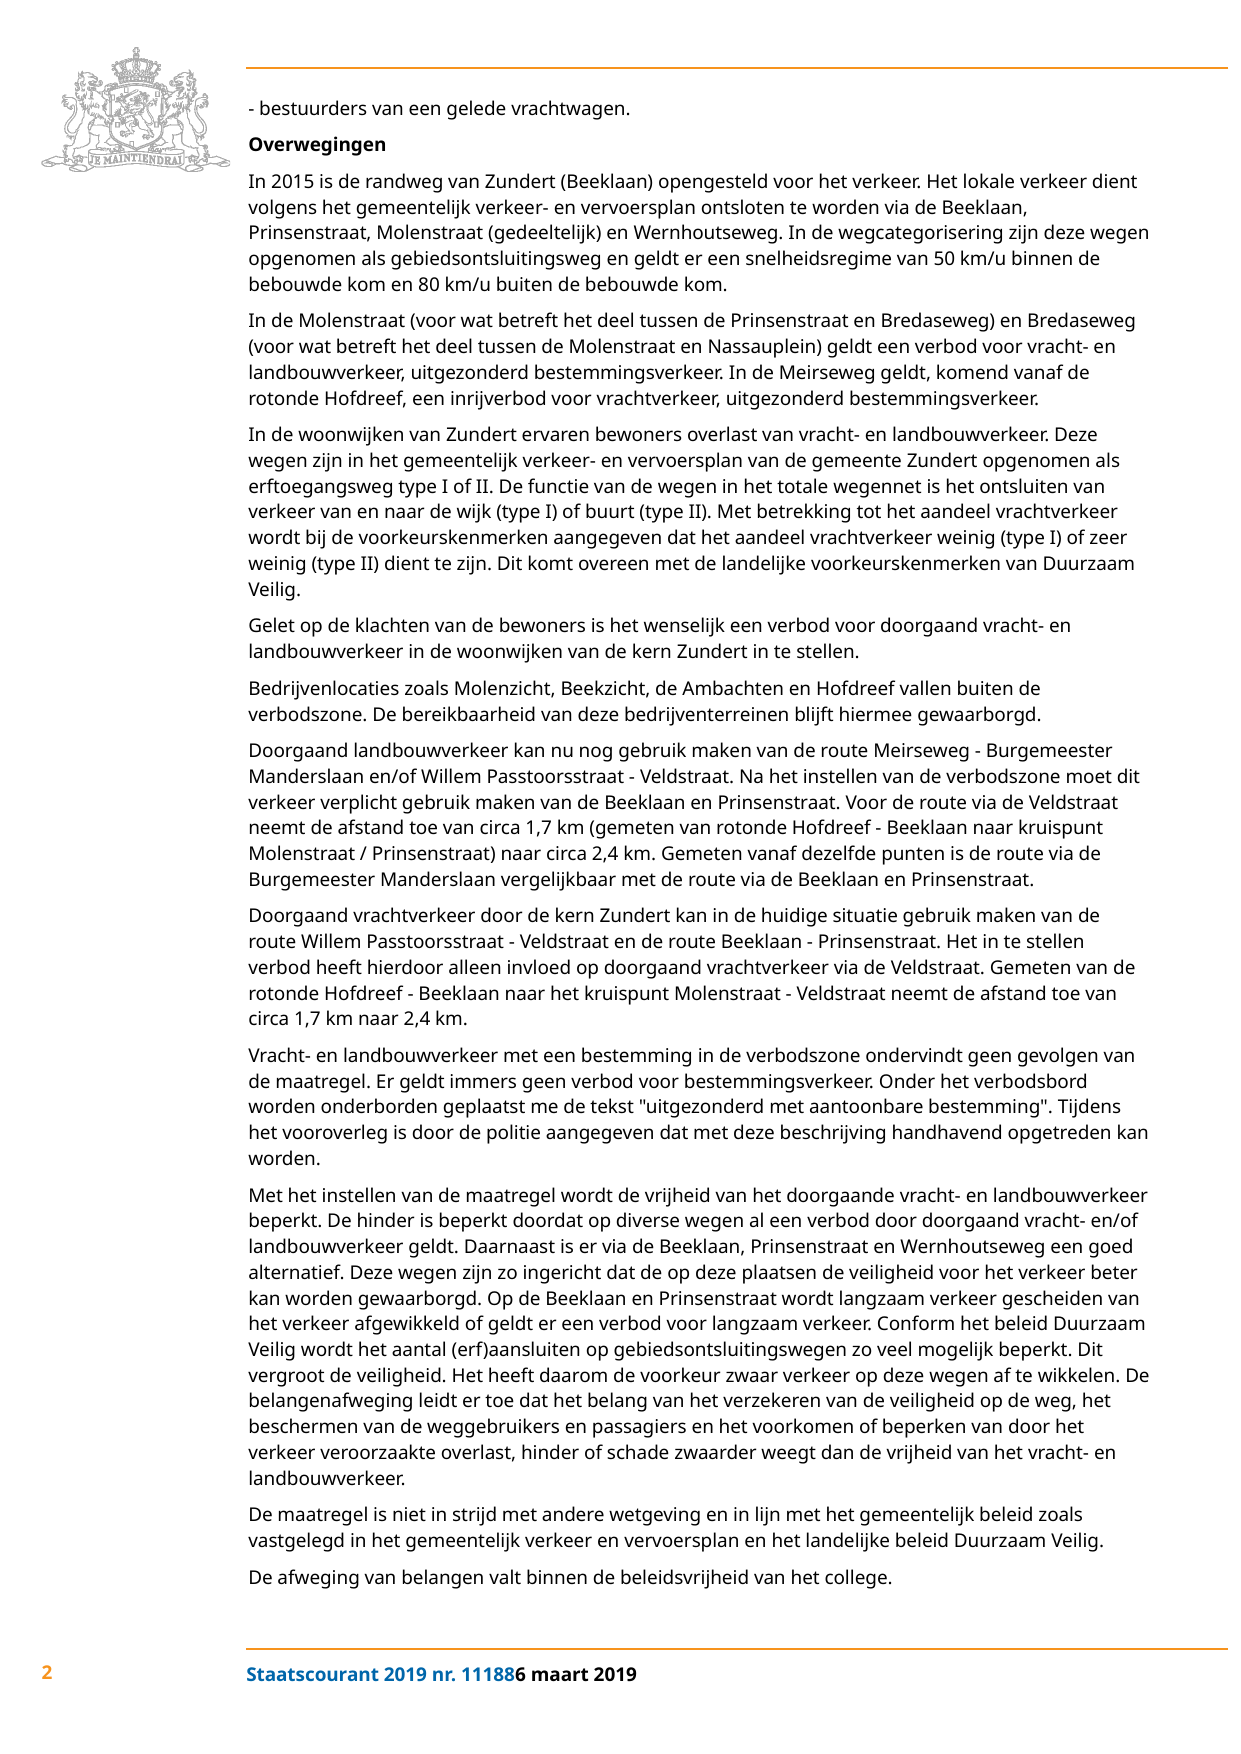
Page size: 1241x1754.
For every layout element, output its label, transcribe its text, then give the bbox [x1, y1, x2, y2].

text ​De afweging van belangen valt binnen de beleidsvrijheid van het college. [248, 1564, 1152, 1590]
text ​Doorgaand landbouwverkeer kan nu nog gebruik maken van de route Meirseweg - Burgemeester Manderslaan en/of Willem Passtoorsstraat - Veldstraat. Na het instellen van de verbodszone moet dit verkeer verplicht gebruik maken van de Beeklaan en Prinsenstraat. Voor de route via de Veldstraat neemt de afstand toe van circa 1,7 km (gemeten van rotonde Hofdreef - Beeklaan naar kruispunt Molenstraat / Prinsenstraat) naar circa 2,4 km. Gemeten vanaf dezelfde punten is de route via de Burgemeester Manderslaan vergelijkbaar met de route via de Beeklaan en Prinsenstraat. [248, 737, 1152, 892]
text In de Molenstraat (voor wat betreft het deel tussen de Prinsenstraat en Bredaseweg) en Bredaseweg (voor wat betreft het deel tussen de Molenstraat en Nassauplein) geldt een verbod voor vracht- en landbouwverkeer, uitgezonderd bestemmingsverkeer. In de Meirseweg geldt, komend vanaf de rotonde Hofdreef, een inrijverbod voor vrachtverkeer, uitgezonderd bestemmingsverkeer. [248, 308, 1152, 411]
text ​Bedrijvenlocaties zoals Molenzicht, Beekzicht, de Ambachten en Hofdreef vallen buiten de verbodszone. De bereikbaarheid van deze bedrijventerreinen blijft hiermee gewaarborgd. [248, 675, 1152, 726]
text Vracht- en landbouwverkeer met een bestemming in de verbodszone ondervindt geen gevolgen van de maatregel. Er geldt immers geen verbod voor bestemmingsverkeer. Onder het verbodsbord worden onderborden geplaatst me de tekst "uitgezonderd met aantoonbare bestemming". Tijdens het vooroverleg is door de politie aangegeven dat met deze beschrijving handhavend opgetreden kan worden. [248, 1042, 1152, 1171]
text Doorgaand vrachtverkeer door de kern Zundert kan in de huidige situatie gebruik maken van de route Willem Passtoorsstraat - Veldstraat en de route Beeklaan - Prinsenstraat. Het in te stellen verbod heeft hierdoor alleen invloed op doorgaand vrachtverkeer via de Veldstraat. Gemeten van de rotonde Hofdreef - Beeklaan naar het kruispunt Molenstraat - Veldstraat neemt de afstand toe van circa 1,7 km naar 2,4 km. [248, 903, 1152, 1031]
text ​In de woonwijken van Zundert ervaren bewoners overlast van vracht- en landbouwverkeer. Deze wegen zijn in het gemeentelijk verkeer- en vervoersplan van de gemeente Zundert opgenomen als erftoegangsweg type I of II. De functie van de wegen in het totale wegennet is het ontsluiten van verkeer van en naar de wijk (type I) of buurt (type II). Met betrekking tot het aandeel vrachtverkeer wordt bij de voorkeurskenmerken aangegeven dat het aandeel vrachtverkeer weinig (type I) of zeer weinig (type II) dient te zijn. Dit komt overeen met de landelijke voorkeurskenmerken van Duurzaam Veilig. [248, 422, 1152, 602]
text De maatregel is niet in strijd met andere wetgeving en in lijn met het gemeentelijk beleid zoals vastgelegd in het gemeentelijk verkeer en vervoersplan en het landelijke beleid Duurzaam Veilig. [248, 1502, 1152, 1553]
text ​Gelet op de klachten van de bewoners is het wenselijk een verbod voor doorgaand vracht- en landbouwverkeer in de woonwijken van de kern Zundert in te stellen. [248, 613, 1152, 664]
text In 2015 is de randweg van Zundert (Beeklaan) opengesteld voor het verkeer. Het lokale verkeer dient volgens het gemeentelijk verkeer- en vervoersplan ontsloten te worden via de Beeklaan, Prinsenstraat, Molenstraat (gedeeltelijk) en Wernhoutseweg. In de wegcategorisering zijn deze wegen opgenomen als gebiedsontsluitingsweg en geldt er een snelheidsregime van 50 km/u binnen de bebouwde kom en 80 km/u buiten de bebouwde kom. [248, 168, 1152, 297]
picture [41, 47, 231, 172]
text Overwegingen [248, 131, 1152, 157]
text - bestuurders van een gelede vrachtwagen. [248, 95, 1152, 121]
text Met het instellen van de maatregel wordt de vrijheid van het doorgaande vracht- en landbouwverkeer beperkt. De hinder is beperkt doordat op diverse wegen al een verbod door doorgaand vracht- en/of landbouwverkeer geldt. Daarnaast is er via de Beeklaan, Prinsenstraat en Wernhoutseweg een goed alternatief. Deze wegen zijn zo ingericht dat de op deze plaatsen de veiligheid voor het verkeer beter kan worden gewaarborgd. Op de Beeklaan en Prinsenstraat wordt langzaam verkeer gescheiden van het verkeer afgewikkeld of geldt er een verbod voor langzaam verkeer. Conform het beleid Duurzaam Veilig wordt het aantal (erf)aansluiten op gebiedsontsluitingswegen zo veel mogelijk beperkt. Dit vergroot de veiligheid. Het heeft daarom de voorkeur zwaar verkeer op deze wegen af te wikkelen. De belangenafweging leidt er toe dat het belang van het verzekeren van de veiligheid op de weg, het beschermen van de weggebruikers en passagiers en het voorkomen of beperken van door het verkeer veroorzaakte overlast, hinder of schade zwaarder weegt dan de vrijheid van het vracht- en landbouwverkeer. [248, 1182, 1152, 1491]
